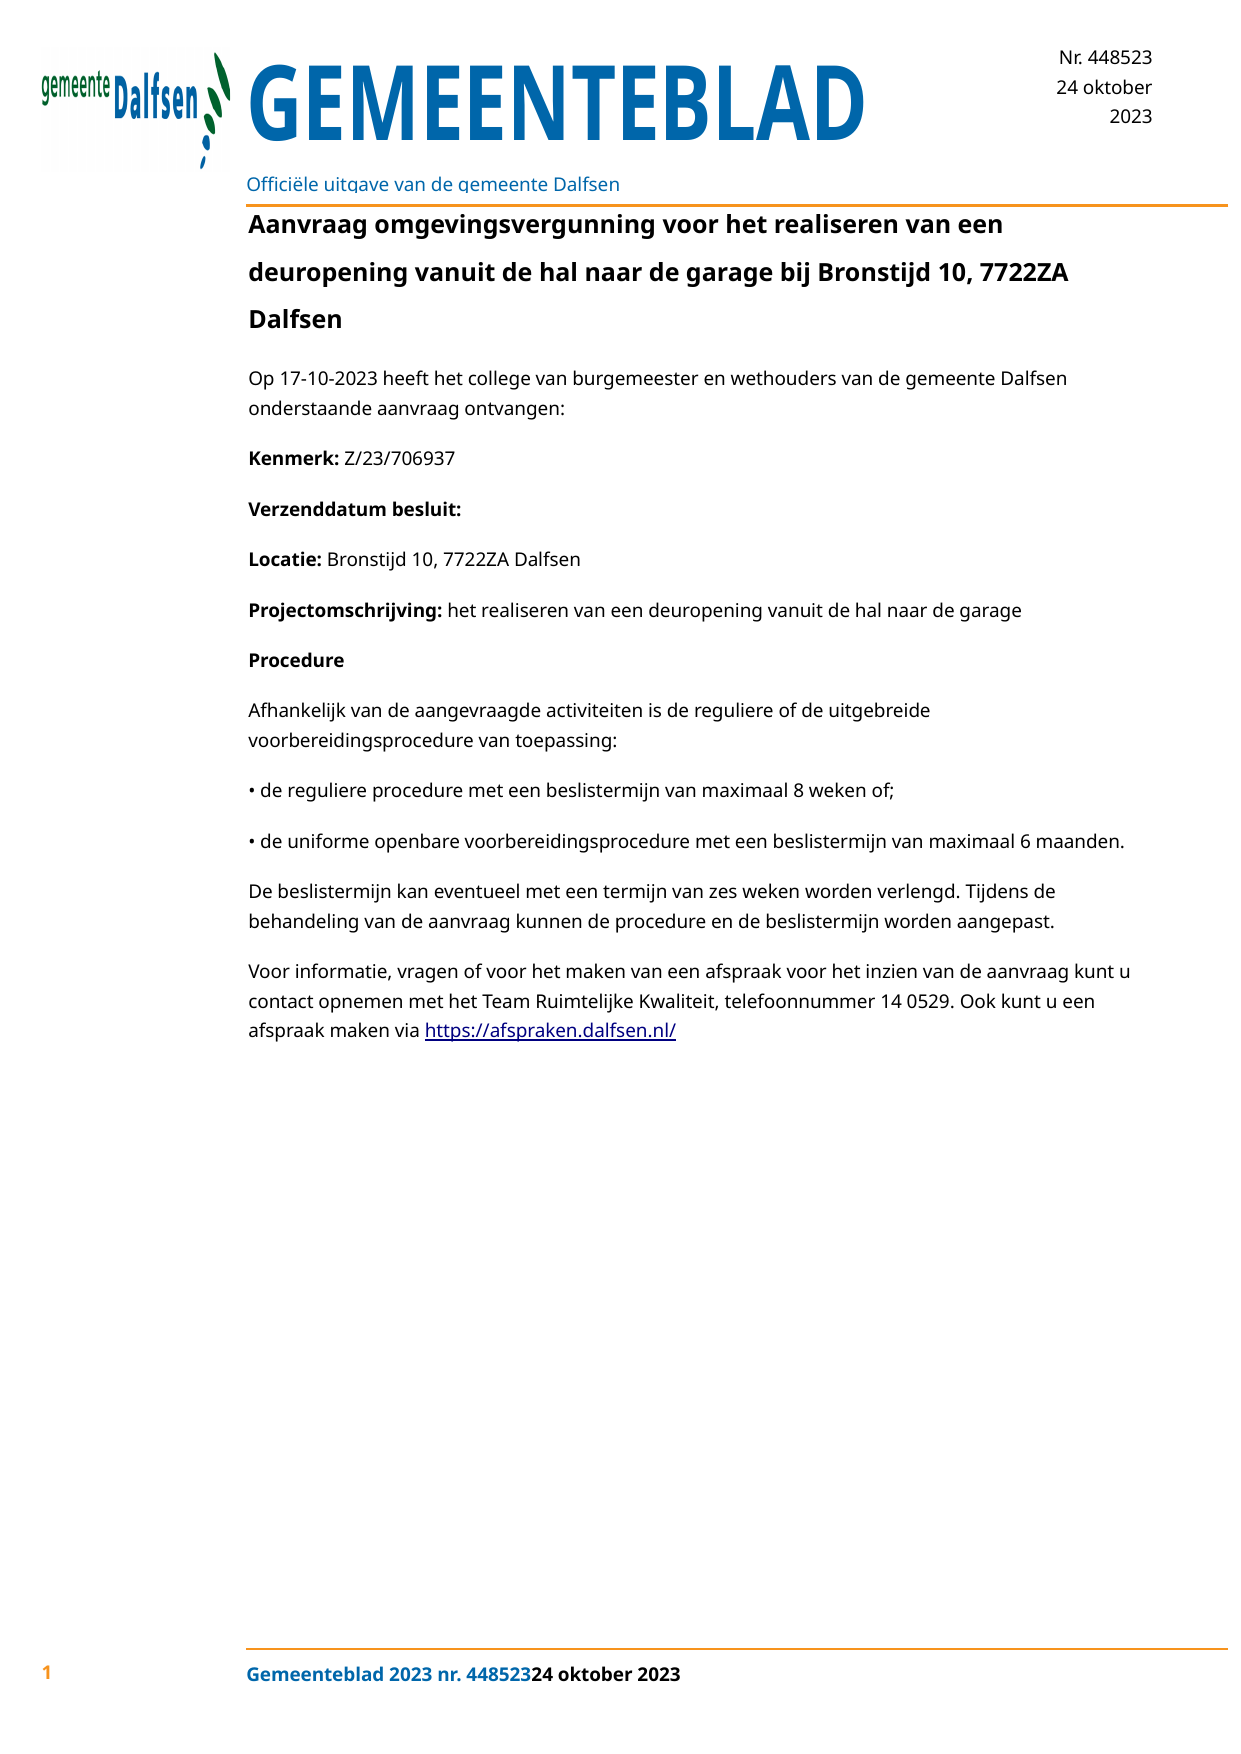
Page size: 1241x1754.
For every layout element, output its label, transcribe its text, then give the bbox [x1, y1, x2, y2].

text Locatie: Bronstijd 10, 7722ZA Dalfsen [248, 546, 1152, 572]
text Aanvraag omgevingsvergunning voor het realiseren van een deuropening vanuit de hal naar de garage bij Bronstijd 10, 7722ZA Dalfsen [248, 207, 1152, 336]
picture [41, 47, 231, 172]
text • de reguliere procedure met een beslistermijn van maximaal 8 weken of; [248, 778, 1152, 803]
text Kenmerk: Z/23/706937 [248, 446, 1152, 471]
text Voor informatie, vragen of voor het maken van een afspraak voor het inzien van de aanvraag kunt u contact opnemen met het Team Ruimtelijke Kwaliteit, telefoonnummer 14 0529. Ook kunt u een afspraak maken via https://afspraken.dalfsen.nl/ [248, 958, 1152, 1043]
text Procedure [248, 647, 1152, 673]
text De beslistermijn kan eventueel met een termijn van zes weken worden verlengd. Tijdens de behandeling van de aanvraag kunnen de procedure en de beslistermijn worden aangepast. [248, 878, 1152, 934]
text Verzenddatum besluit: [248, 496, 1152, 522]
text Projectomschrijving: het realiseren van een deuropening vanuit de hal naar de garage [248, 597, 1152, 622]
text • de uniforme openbare voorbereidingsprocedure met een beslistermijn van maximaal 6 maanden. [248, 828, 1152, 854]
text Op 17-10-2023 heeft het college van burgemeester en wethouders van de gemeente Dalfsen onderstaande aanvraag ontvangen: [248, 366, 1152, 421]
text Afhankelijk van de aangevraagde activiteiten is de reguliere of de uitgebreide voorbereidingsprocedure van toepassing: [248, 698, 1152, 753]
